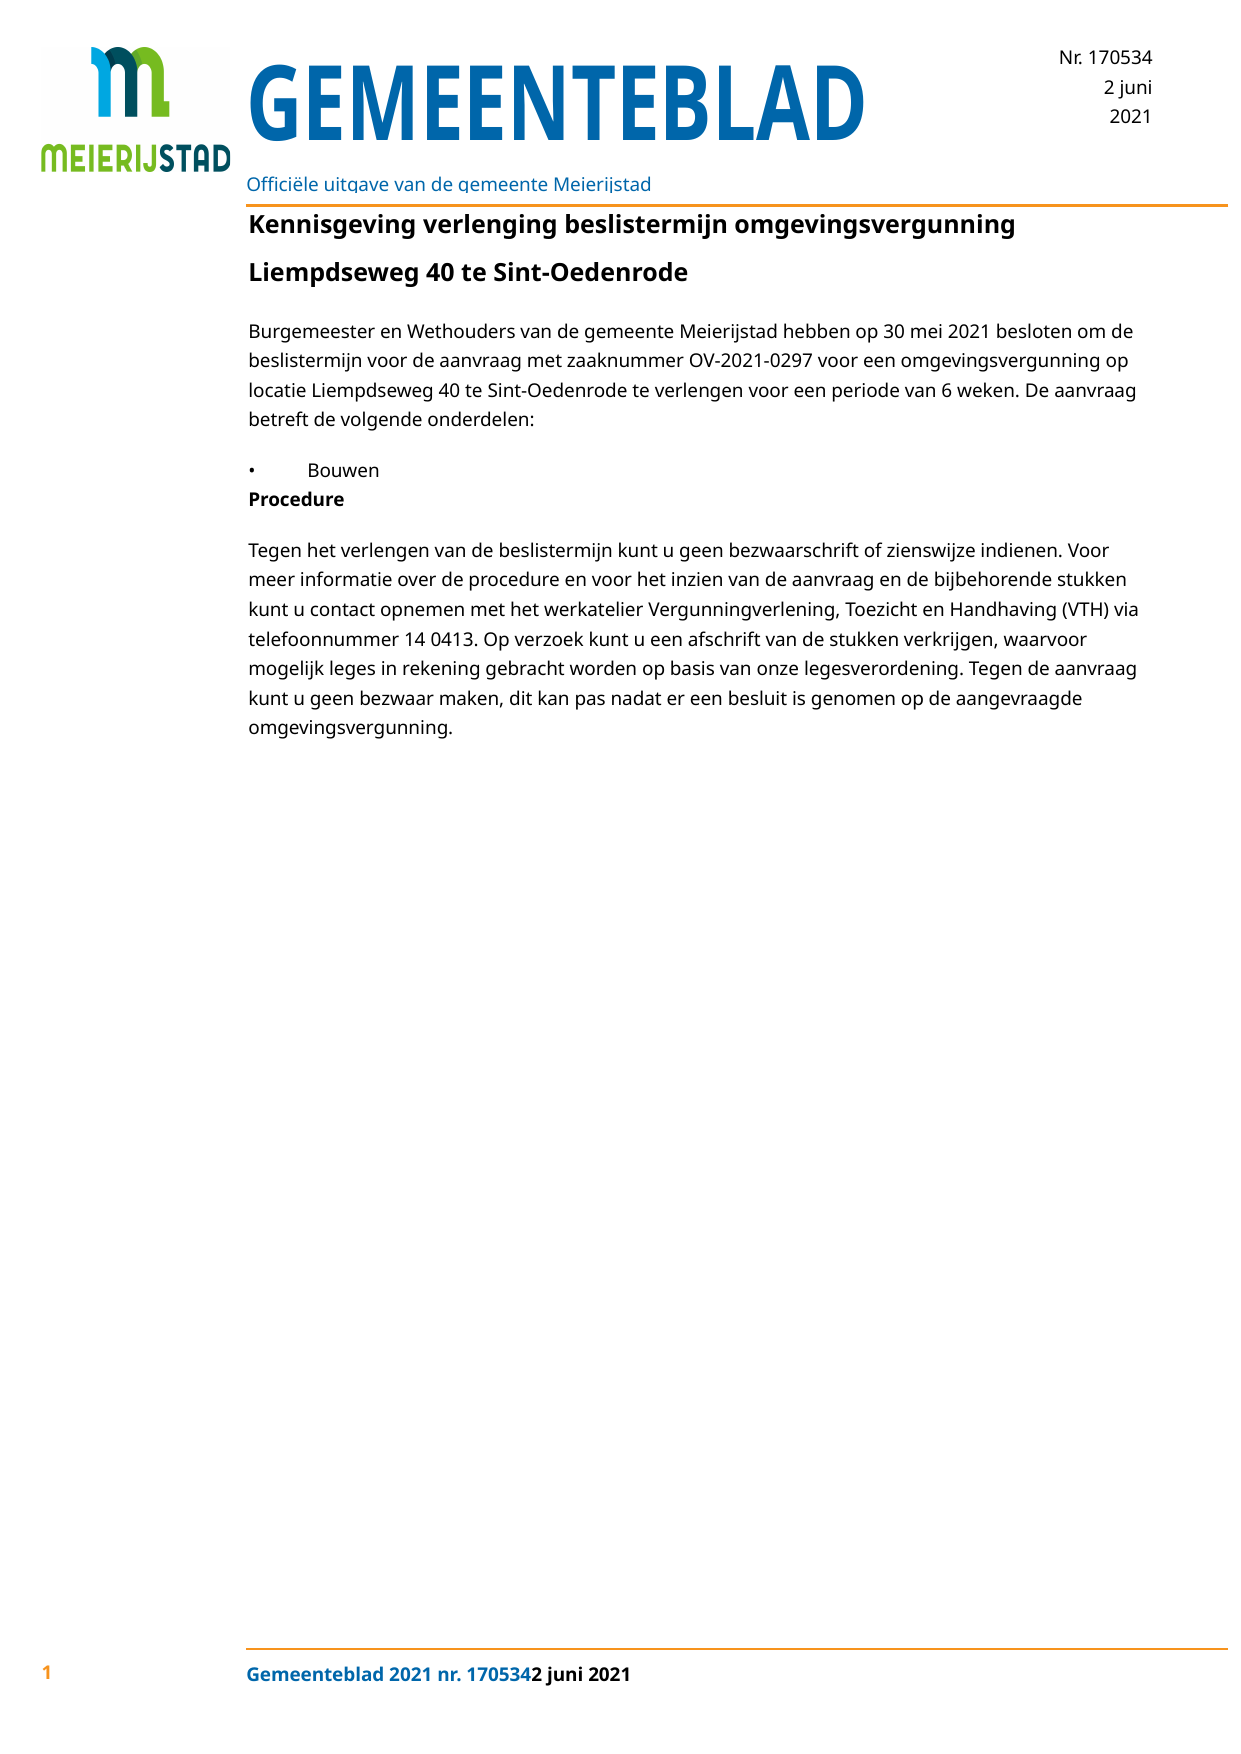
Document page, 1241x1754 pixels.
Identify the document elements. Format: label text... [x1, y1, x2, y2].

list Bouwen [248, 457, 1152, 483]
text Tegen het verlengen van de beslistermijn kunt u geen bezwaarschrift of zienswijze indienen. Voor meer informatie over de procedure en voor het inzien van de aanvraag en de bijbehorende stukken kunt u contact opnemen met het werkatelier Vergunningverlening, Toezicht en Handhaving (VTH) via telefoonnummer 14 0413. Op verzoek kunt u een afschrift van de stukken verkrijgen, waarvoor mogelijk leges in rekening gebracht worden op basis van onze legesverordening. Tegen de aanvraag kunt u geen bezwaar maken, dit kan pas nadat er een besluit is genomen op de aangevraagde omgevingsvergunning. [248, 537, 1152, 740]
text Kennisgeving verlenging beslistermijn omgevingsvergunning Liempdseweg 40 te Sint-Oedenrode [248, 207, 1152, 288]
text Burgemeester en Wethouders van de gemeente Meierijstad hebben op 30 mei 2021 besloten om de beslistermijn voor de aanvraag met zaaknummer OV-2021-0297 voor een omgevingsvergunning op locatie Liempdseweg 40 te Sint-Oedenrode te verlengen voor een periode van 6 weken. De aanvraag betreft de volgende onderdelen: [248, 318, 1152, 432]
picture [41, 47, 231, 172]
text Procedure [248, 487, 1152, 512]
